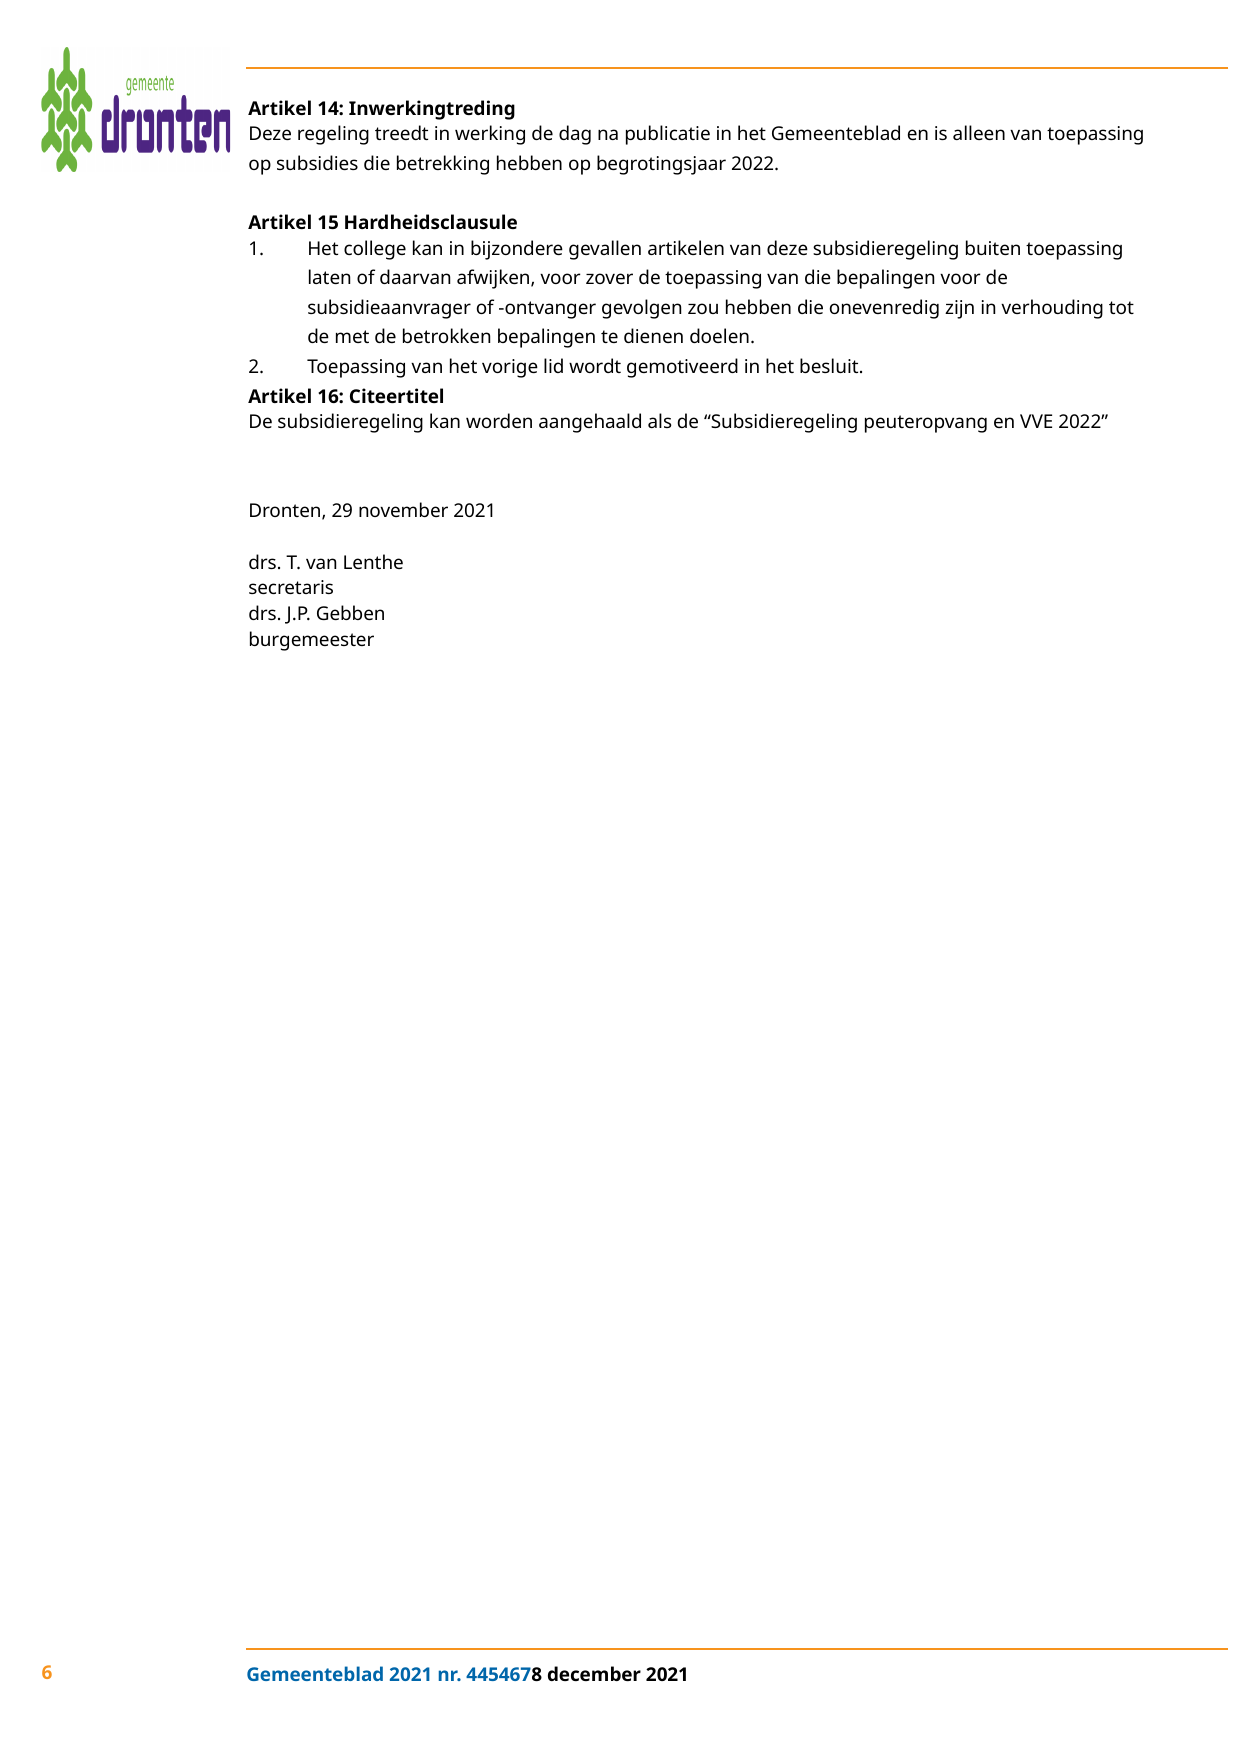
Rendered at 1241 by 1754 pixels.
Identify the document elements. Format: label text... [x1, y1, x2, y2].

text secretaris [248, 574, 1152, 600]
text Artikel 14: Inwerkingtreding [248, 95, 1152, 121]
list Het college kan in bijzondere gevallen artikelen van deze subsidieregeling buiten toepassing laten of daarvan afwijken, voor zover de toepassing van die bepalingen voor de subsidieaanvrager of -ontvanger gevolgen zou hebben die onevenredig zijn in verhouding tot de met de betrokken bepalingen te dienen doelen. [248, 235, 1152, 349]
text drs. J.P. Gebben [248, 600, 1152, 626]
text burgemeester [248, 626, 1152, 652]
picture [41, 47, 231, 172]
text De subsidieregeling kan worden aangehaald als de “Subsidieregeling peuteropvang en VVE 2022” [248, 409, 1152, 434]
text Artikel 15 Hardheidsclausule [248, 209, 1152, 235]
text Artikel 16: Citeertitel [248, 383, 1152, 409]
text drs. T. van Lenthe [248, 549, 1152, 574]
text Dronten, 29 november 2021 [248, 497, 1152, 523]
text Deze regeling treedt in werking de dag na publicatie in het Gemeenteblad en is alleen van toepassing op subsidies die betrekking hebben op begrotingsjaar 2022. [248, 121, 1152, 176]
list Toepassing van het vorige lid wordt gemotiveerd in het besluit. [248, 353, 1152, 379]
